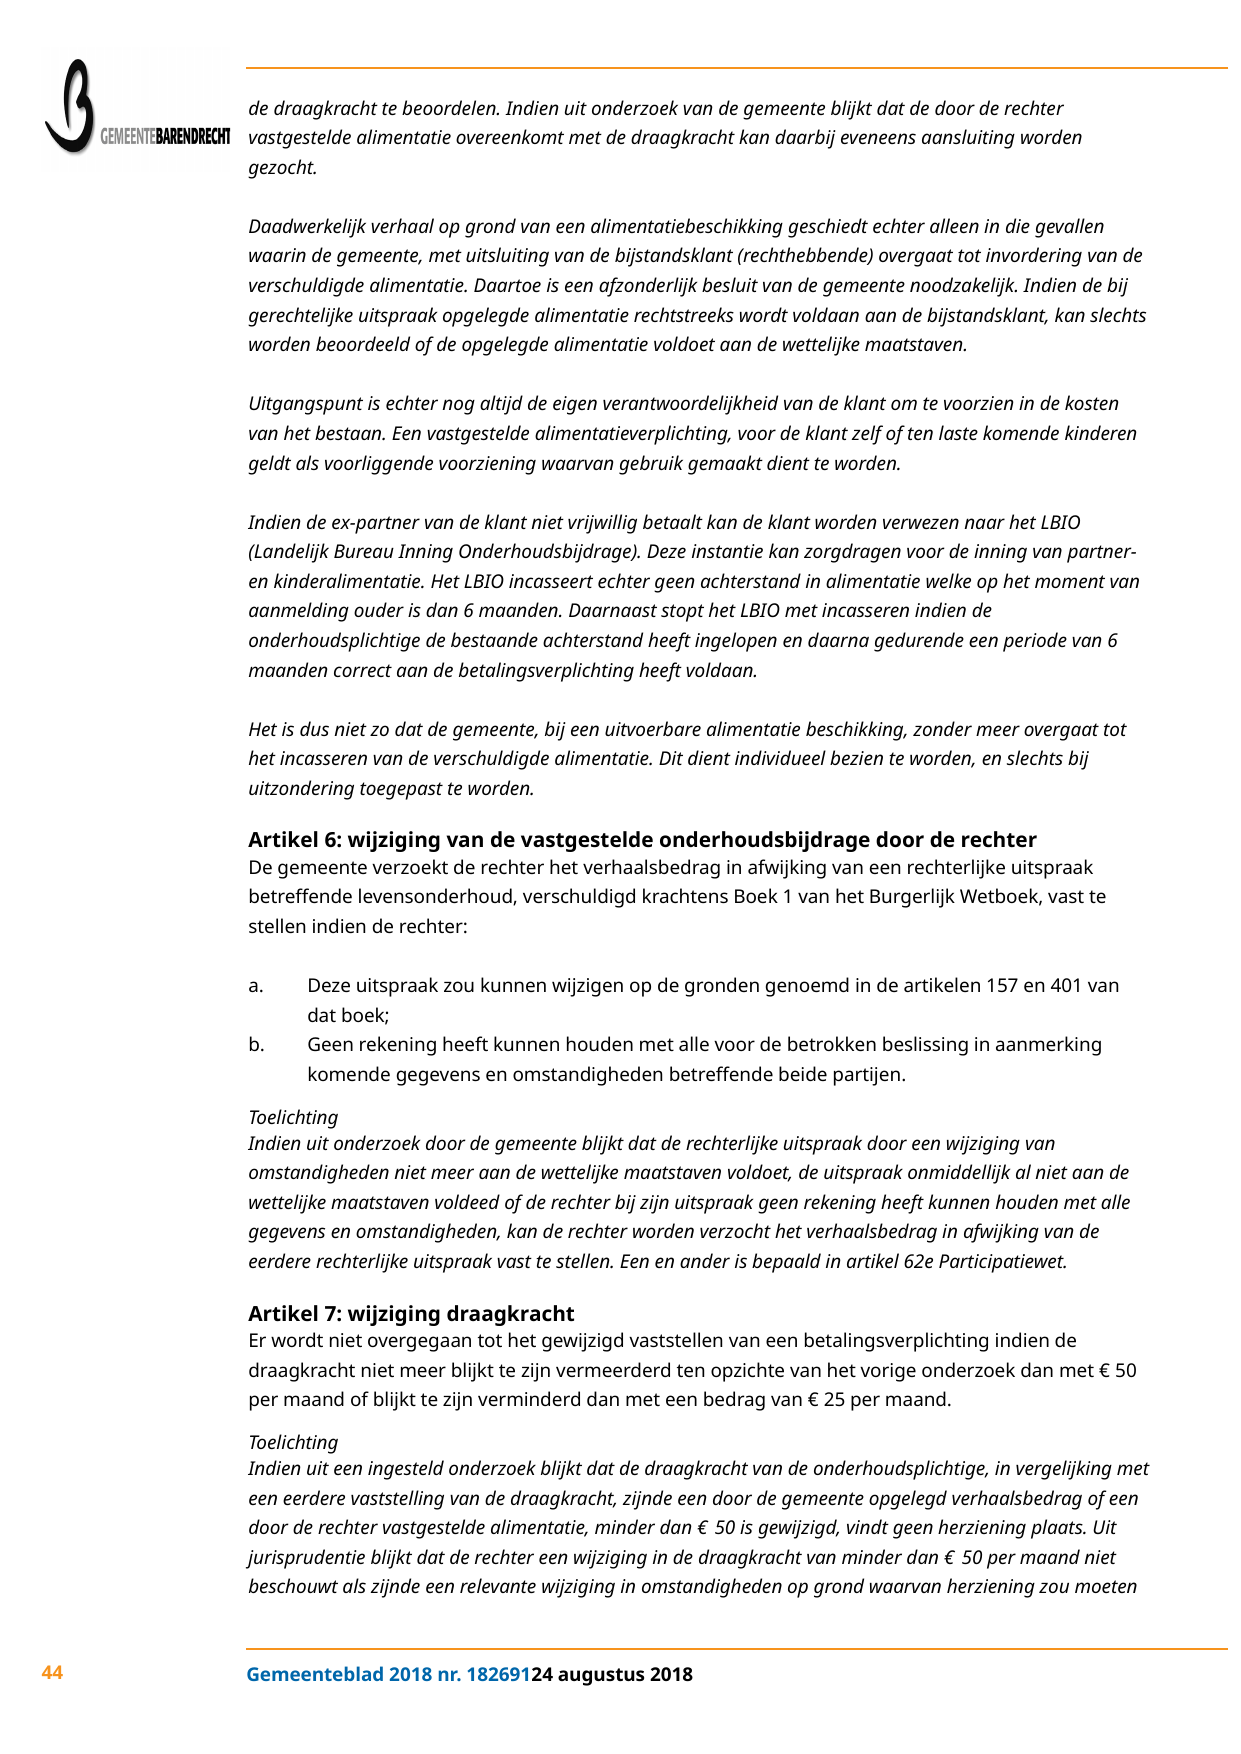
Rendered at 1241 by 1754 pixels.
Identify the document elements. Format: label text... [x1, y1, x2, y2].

text Artikel 7: wijziging draagkracht [248, 1299, 1152, 1327]
text Indien de ex-partner van de klant niet vrijwillig betaalt kan de klant worden verwezen naar het LBIO (Landelijk Bureau Inning Onderhoudsbijdrage). Deze instantie kan zorgdragen voor de inning van partner- en kinderalimentatie. Het LBIO incasseert echter geen achterstand in alimentatie welke op het moment van aanmelding ouder is dan 6 maanden. Daarnaast stopt het LBIO met incasseren indien de onderhoudsplichtige de bestaande achterstand heeft ingelopen en daarna gedurende een periode van 6 maanden correct aan de betalingsverplichting heeft voldaan. [248, 509, 1152, 683]
list Geen rekening heeft kunnen houden met alle voor de betrokken beslissing in aanmerking komende gegevens en omstandigheden betreffende beide partijen. [248, 1032, 1152, 1087]
text Er wordt niet overgegaan tot het gewijzigd vaststellen van een betalingsverplichting indien de draagkracht niet meer blijkt te zijn vermeerderd ten opzichte van het vorige onderzoek dan met € 50 per maand of blijkt te zijn verminderd dan met een bedrag van € 25 per maand. [248, 1327, 1152, 1412]
text Toelichting [248, 1429, 1152, 1455]
text Indien uit onderzoek door de gemeente blijkt dat de rechterlijke uitspraak door een wijziging van omstandigheden niet meer aan de wettelijke maatstaven voldoet, de uitspraak onmiddellijk al niet aan de wettelijke maatstaven voldeed of de rechter bij zijn uitspraak geen rekening heeft kunnen houden met alle gegevens en omstandigheden, kan de rechter worden verzocht het verhaalsbedrag in afwijking van de eerdere rechterlijke uitspraak vast te stellen. Een en ander is bepaald in artikel 62e Participatiewet. [248, 1130, 1152, 1274]
text Toelichting [248, 1104, 1152, 1130]
list Deze uitspraak zou kunnen wijzigen op de gronden genoemd in de artikelen 157 en 401 van dat boek; [248, 972, 1152, 1028]
text Het is dus niet zo dat de gemeente, bij een uitvoerbare alimentatie beschikking, zonder meer overgaat tot het incasseren van de verschuldigde alimentatie. Dit dient individueel bezien te worden, en slechts bij uitzondering toegepast te worden. [248, 716, 1152, 801]
text Artikel 6: wijziging van de vastgestelde onderhoudsbijdrage door de rechter [248, 826, 1152, 854]
text Indien uit een ingesteld onderzoek blijkt dat de draagkracht van de onderhoudsplichtige, in vergelijking met een eerdere vaststelling van de draagkracht, zijnde een door de gemeente opgelegd verhaalsbedrag of een door de rechter vastgestelde alimentatie, minder dan € 50 is gewijzigd, vindt geen herziening plaats. Uit jurisprudentie blijkt dat de rechter een wijziging in de draagkracht van minder dan € 50 per maand niet beschouwt als zijnde een relevante wijziging in omstandigheden op grond waarvan herziening zou moeten [248, 1455, 1152, 1599]
text Daadwerkelijk verhaal op grond van een alimentatiebeschikking geschiedt echter alleen in die gevallen waarin de gemeente, met uitsluiting van de bijstandsklant (rechthebbende) overgaat tot invordering van de verschuldigde alimentatie. Daartoe is een afzonderlijk besluit van de gemeente noodzakelijk. Indien de bij gerechtelijke uitspraak opgelegde alimentatie rechtstreeks wordt voldaan aan de bijstandsklant, kan slechts worden beoordeeld of de opgelegde alimentatie voldoet aan de wettelijke maatstaven. [248, 213, 1152, 357]
text Uitgangspunt is echter nog altijd de eigen verantwoordelijkheid van de klant om te voorzien in de kosten van het bestaan. Een vastgestelde alimentatieverplichting, voor de klant zelf of ten laste komende kinderen geldt als voorliggende voorziening waarvan gebruik gemaakt dient te worden. [248, 391, 1152, 476]
text de draagkracht te beoordelen. Indien uit onderzoek van de gemeente blijkt dat de door de rechter vastgestelde alimentatie overeenkomt met de draagkracht kan daarbij eveneens aansluiting worden gezocht. [248, 95, 1152, 180]
text De gemeente verzoekt de rechter het verhaalsbedrag in afwijking van een rechterlijke uitspraak betreffende levensonderhoud, verschuldigd krachtens Boek 1 van het Burgerlijk Wetboek, vast te stellen indien de rechter: [248, 854, 1152, 939]
picture [41, 47, 231, 172]
